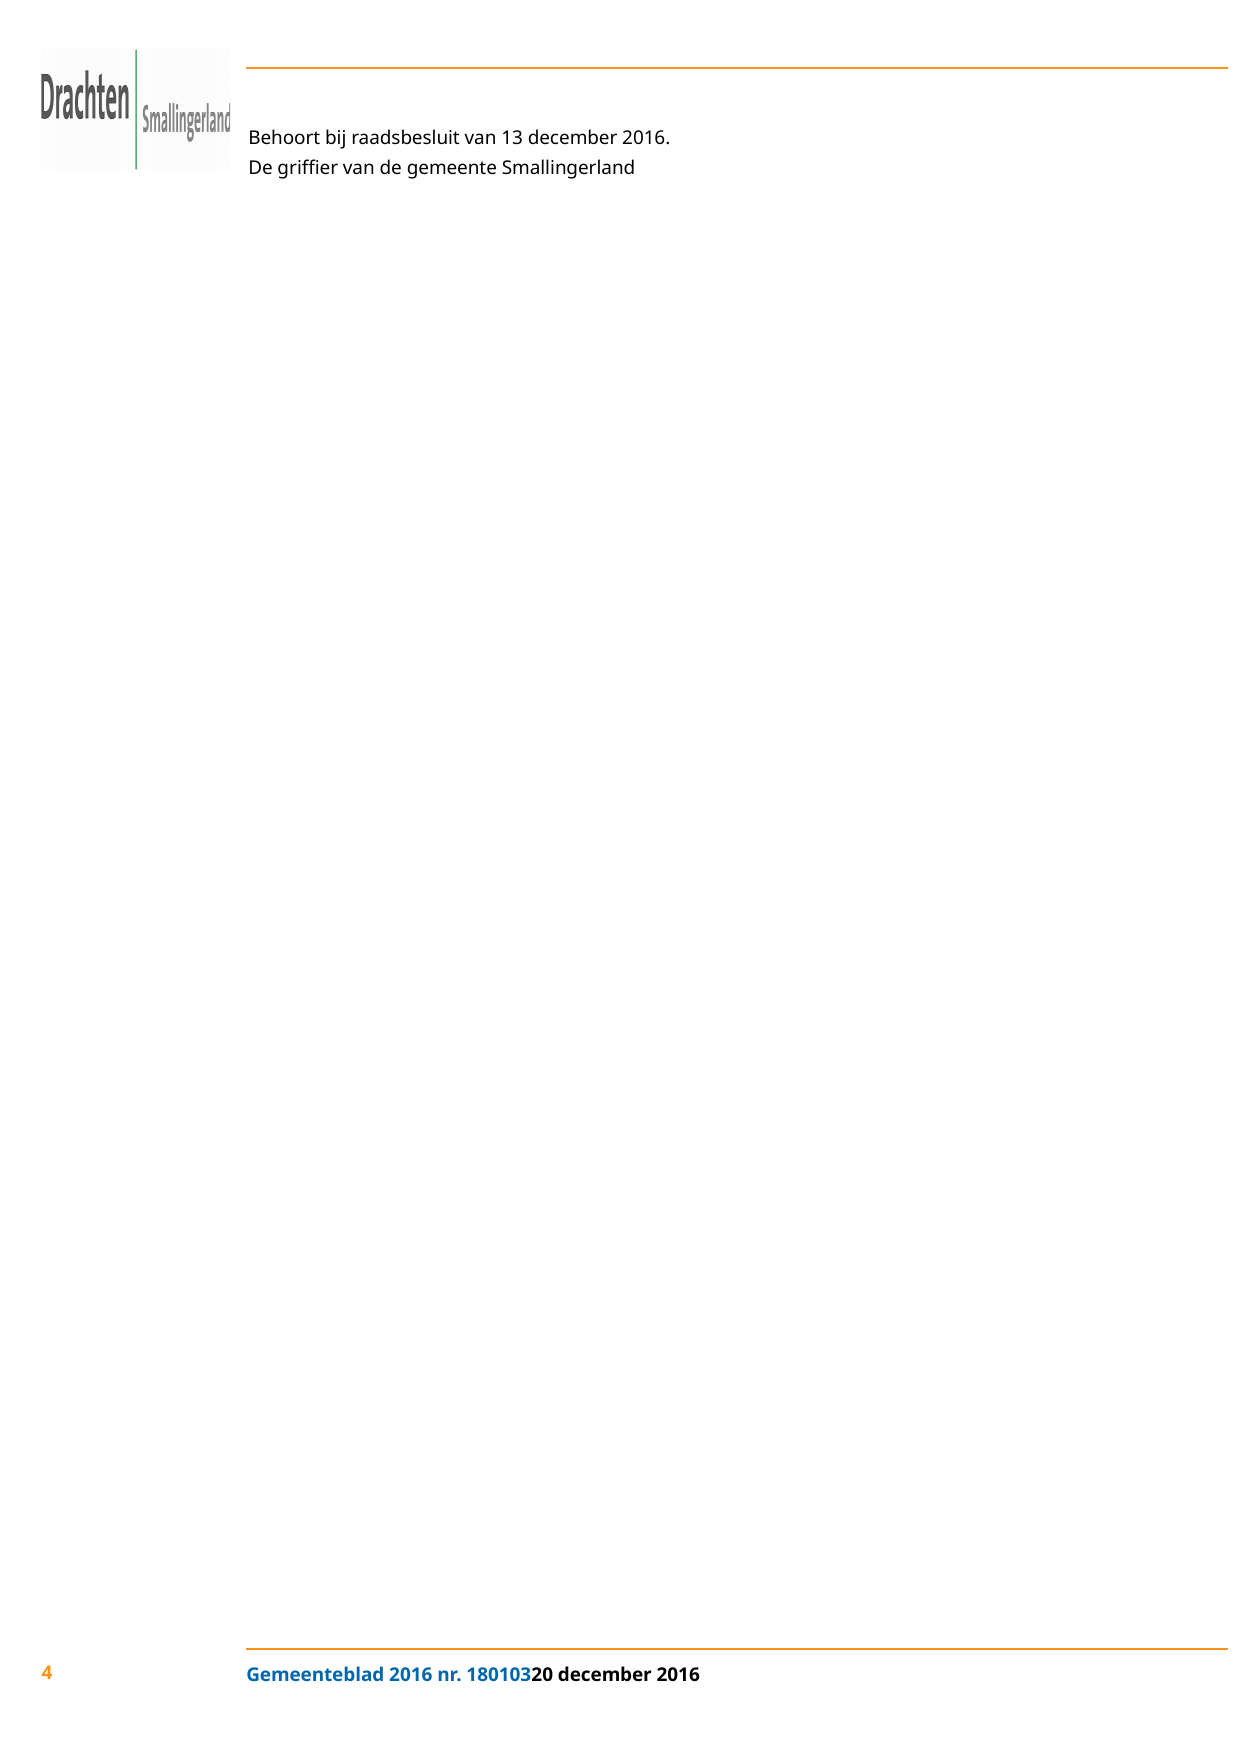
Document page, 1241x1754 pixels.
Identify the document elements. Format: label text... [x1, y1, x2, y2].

text Behoort bij raadsbesluit van 13 december 2016. [248, 124, 1152, 150]
text De griffier van de gemeente Smallingerland [248, 154, 1152, 180]
picture [41, 47, 231, 172]
